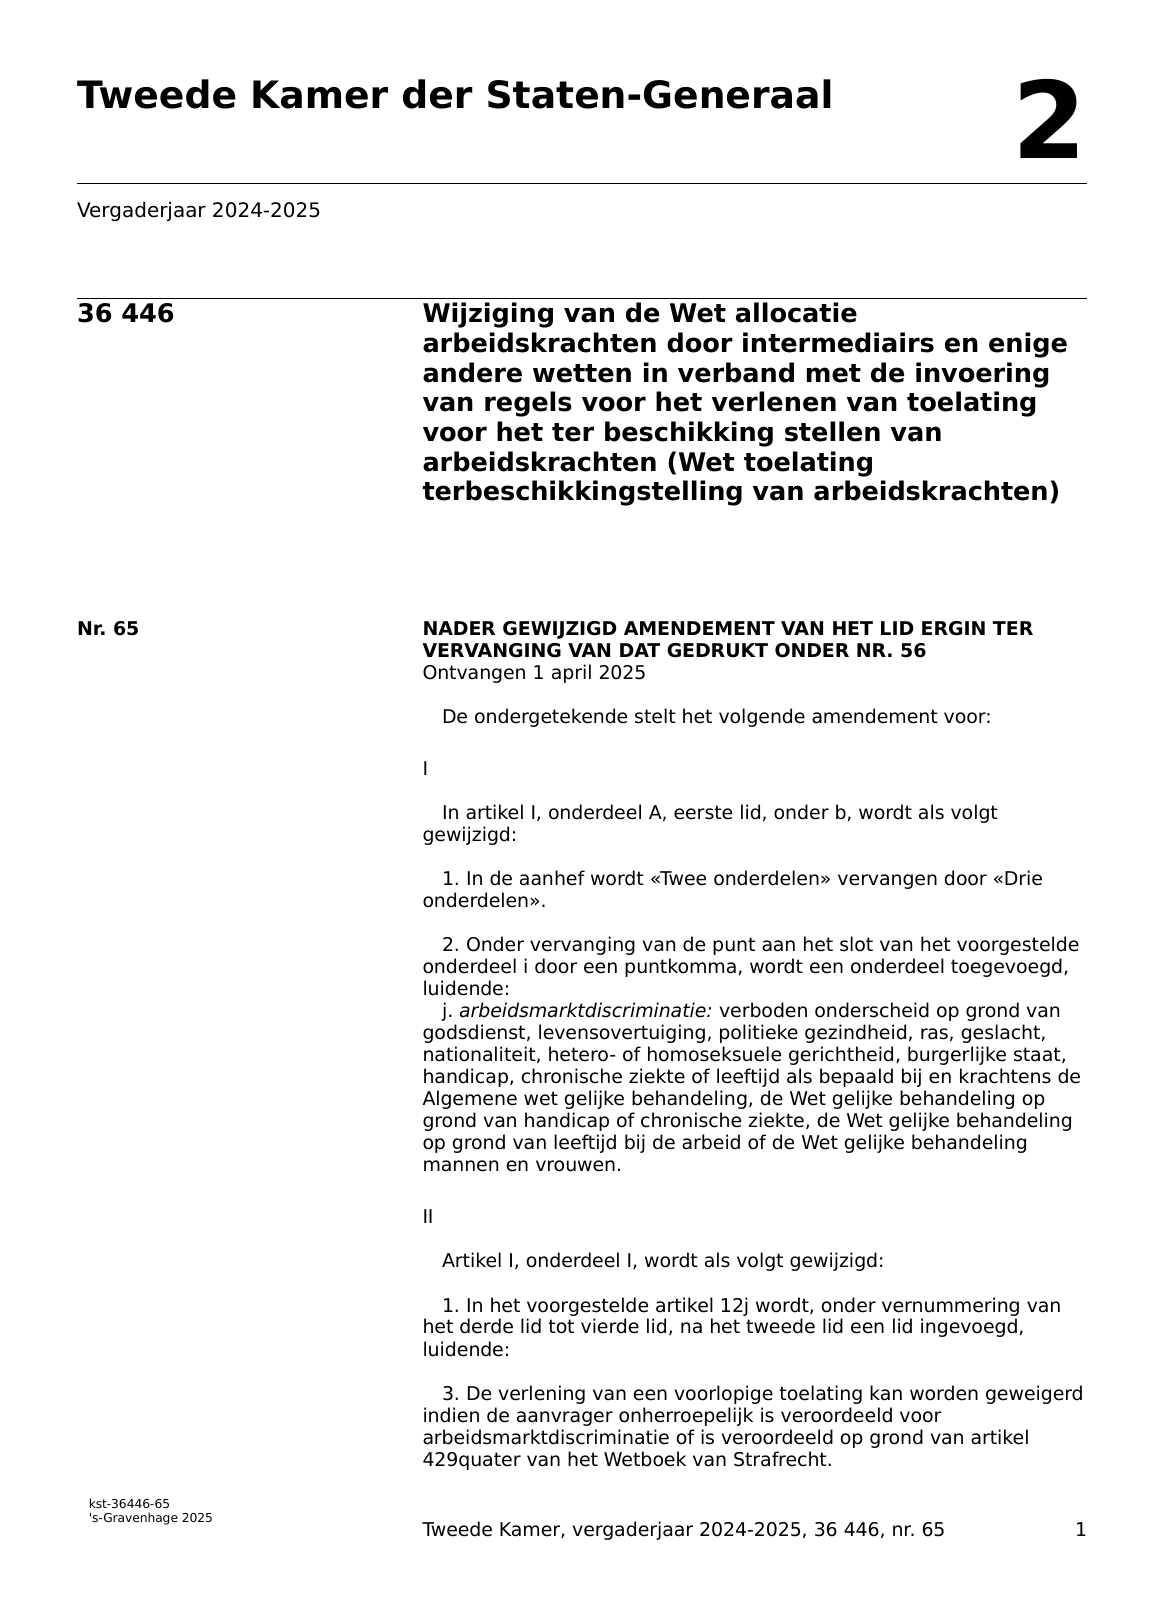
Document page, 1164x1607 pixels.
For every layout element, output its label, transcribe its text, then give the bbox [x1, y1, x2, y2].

text Ontvangen 1 april 2025 [422, 662, 1087, 684]
text 3. De verlening van een voorlopige toelating kan worden geweigerd indien de aanvrager onherroepelijk is veroordeeld voor arbeidsmarktdiscriminatie of is veroordeeld op grond van artikel 429quater van het Wetboek van Strafrecht. [422, 1383, 1087, 1471]
subtitle Nr. 65 NADER GEWIJZIGD AMENDEMENT VAN HET LID ERGIN TER VERVANGING VAN DAT GEDRUKT ONDER NR. 56 [77, 618, 1087, 662]
text 's-Gravenhage 2025 [88, 1511, 323, 1525]
subtitle I [422, 758, 1087, 780]
text j. arbeidsmarktdiscriminatie: verboden onderscheid op grond van godsdienst, levensovertuiging, politieke gezindheid, ras, geslacht, nationaliteit, hetero- of homoseksuele gerichtheid, burgerlijke staat, handicap, chronische ziekte of leeftijd als bepaald bij en krachtens de Algemene wet gelijke behandeling, de Wet gelijke behandeling op grond van handicap of chronische ziekte, de Wet gelijke behandeling op grond van leeftijd bij de arbeid of de Wet gelijke behandeling mannen en vrouwen. [422, 1000, 1087, 1176]
subtitle II [422, 1206, 1087, 1228]
subtitle 36 446 Wijziging van de Wet allocatie arbeidskrachten door intermediairs en enige andere wetten in verband met de invoering van regels voor het verlenen van toelating voor het ter beschikking stellen van arbeidskrachten (Wet toelating terbeschikkingstelling van arbeidskrachten) [77, 299, 1087, 507]
text 2. Onder vervanging van de punt aan het slot van het voorgestelde onderdeel i door een puntkomma, wordt een onderdeel toegevoegd, luidende: [422, 934, 1087, 1000]
text 1. In het voorgestelde artikel 12j wordt, onder vernummering van het derde lid tot vierde lid, na het tweede lid een lid ingevoegd, luidende: [422, 1294, 1087, 1360]
table_cell Vergaderjaar 2024-2025 [77, 184, 1087, 298]
text kst-36446-65 [88, 1497, 323, 1511]
text In artikel I, onderdeel A, eerste lid, onder b, wordt als volgt gewijzigd: [422, 802, 1087, 846]
text De ondergetekende stelt het volgende amendement voor: [422, 706, 1087, 728]
table_header 2 [886, 59, 1087, 183]
text 1. In de aanhef wordt «Twee onderdelen» vervangen door «Drie onderdelen». [422, 868, 1087, 912]
table_header Tweede Kamer der Staten-Generaal [77, 59, 886, 183]
text Artikel I, onderdeel I, wordt als volgt gewijzigd: [422, 1250, 1087, 1272]
